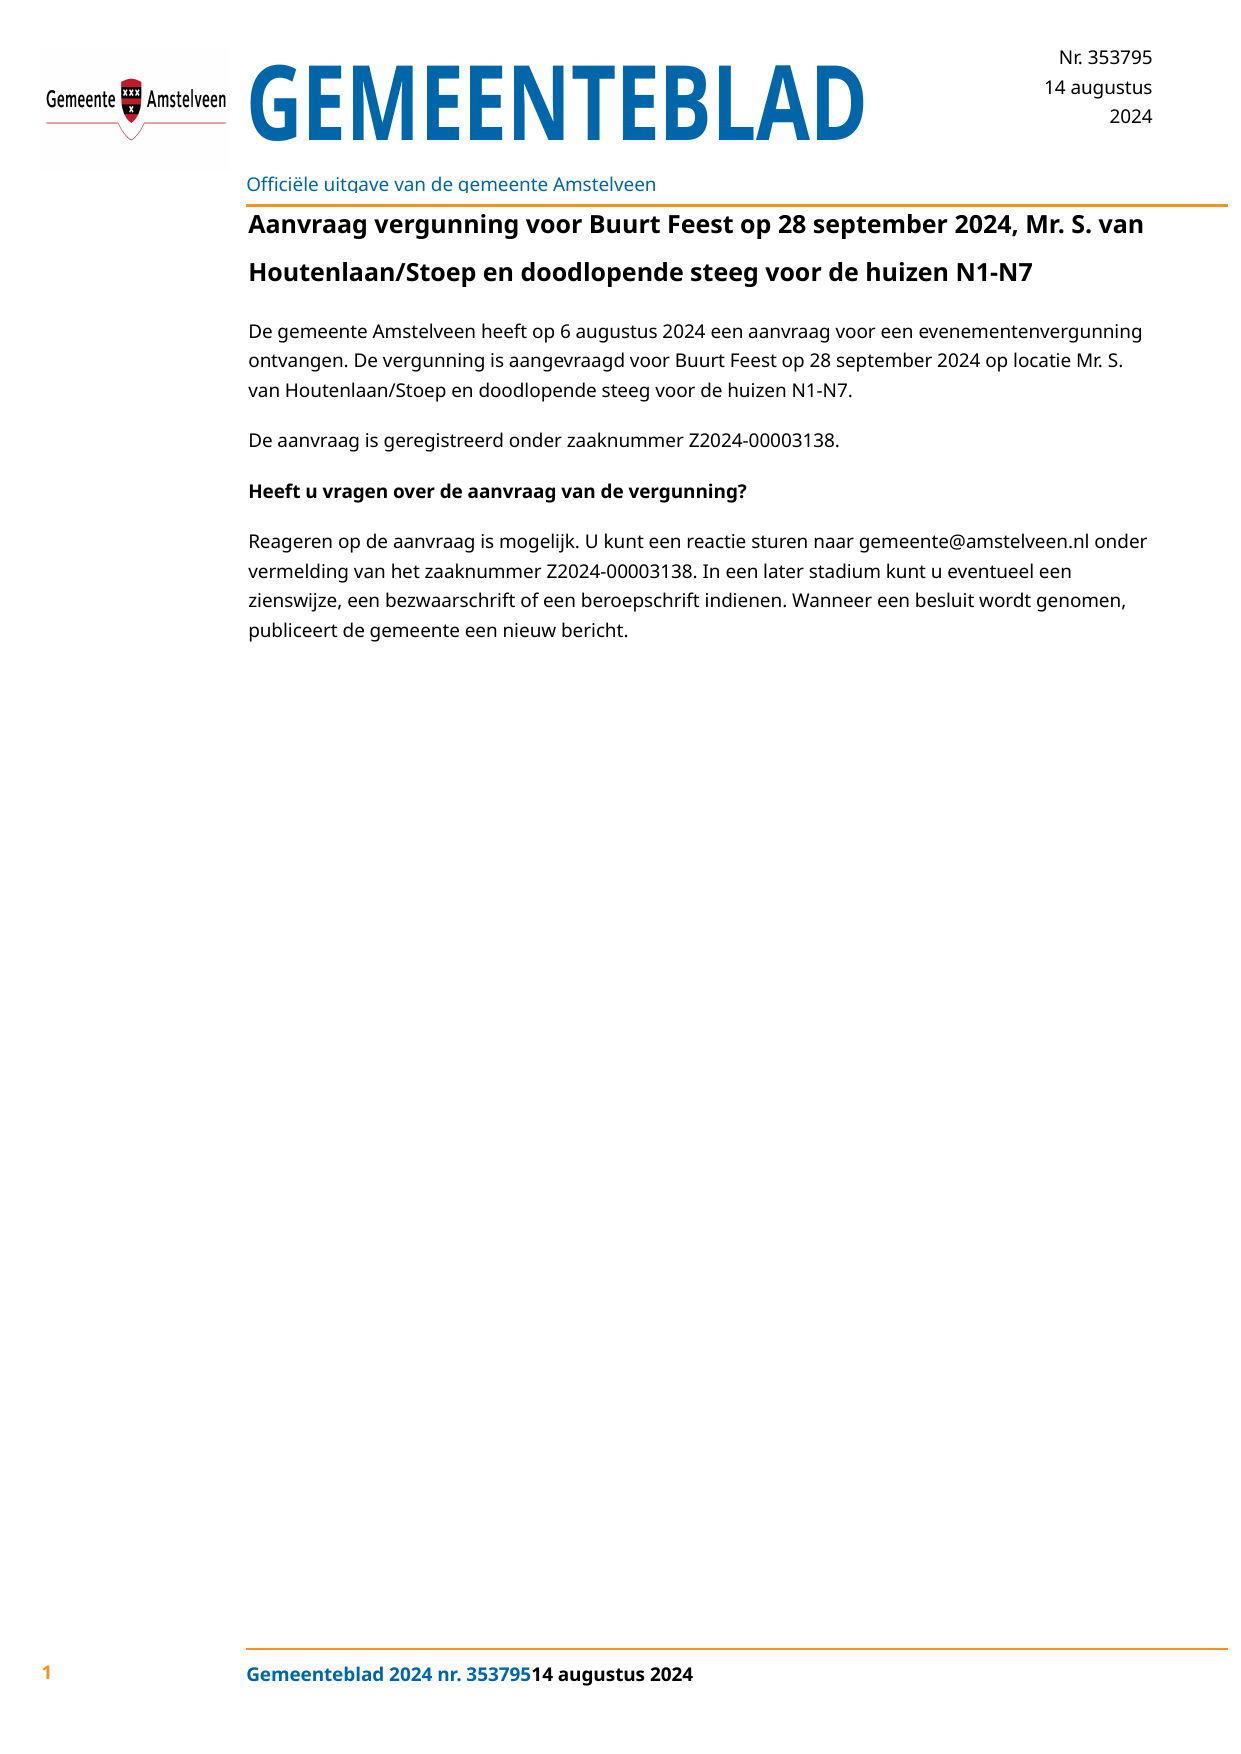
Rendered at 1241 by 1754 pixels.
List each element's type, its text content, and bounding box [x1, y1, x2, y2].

text Aanvraag vergunning voor Buurt Feest op 28 september 2024, Mr. S. van Houtenlaan/Stoep en doodlopende steeg voor de huizen N1-N7 [248, 207, 1152, 288]
picture [41, 47, 231, 172]
text Heeft u vragen over de aanvraag van de vergunning? [248, 478, 1152, 504]
text De gemeente Amstelveen heeft op 6 augustus 2024 een aanvraag voor een evenementenvergunning ontvangen. De vergunning is aangevraagd voor Buurt Feest op 28 september 2024 op locatie Mr. S. van Houtenlaan/Stoep en doodlopende steeg voor de huizen N1-N7. [248, 318, 1152, 403]
text Reageren op de aanvraag is mogelijk. U kunt een reactie sturen naar gemeente@amstelveen.nl onder vermelding van het zaaknummer Z2024-00003138. In een later stadium kunt u eventueel een zienswijze, een bezwaarschrift of een beroepschrift indienen. Wanneer een besluit wordt genomen, publiceert de gemeente een nieuw bericht. [248, 528, 1152, 643]
text De aanvraag is geregistreerd onder zaaknummer Z2024-00003138. [248, 427, 1152, 453]
